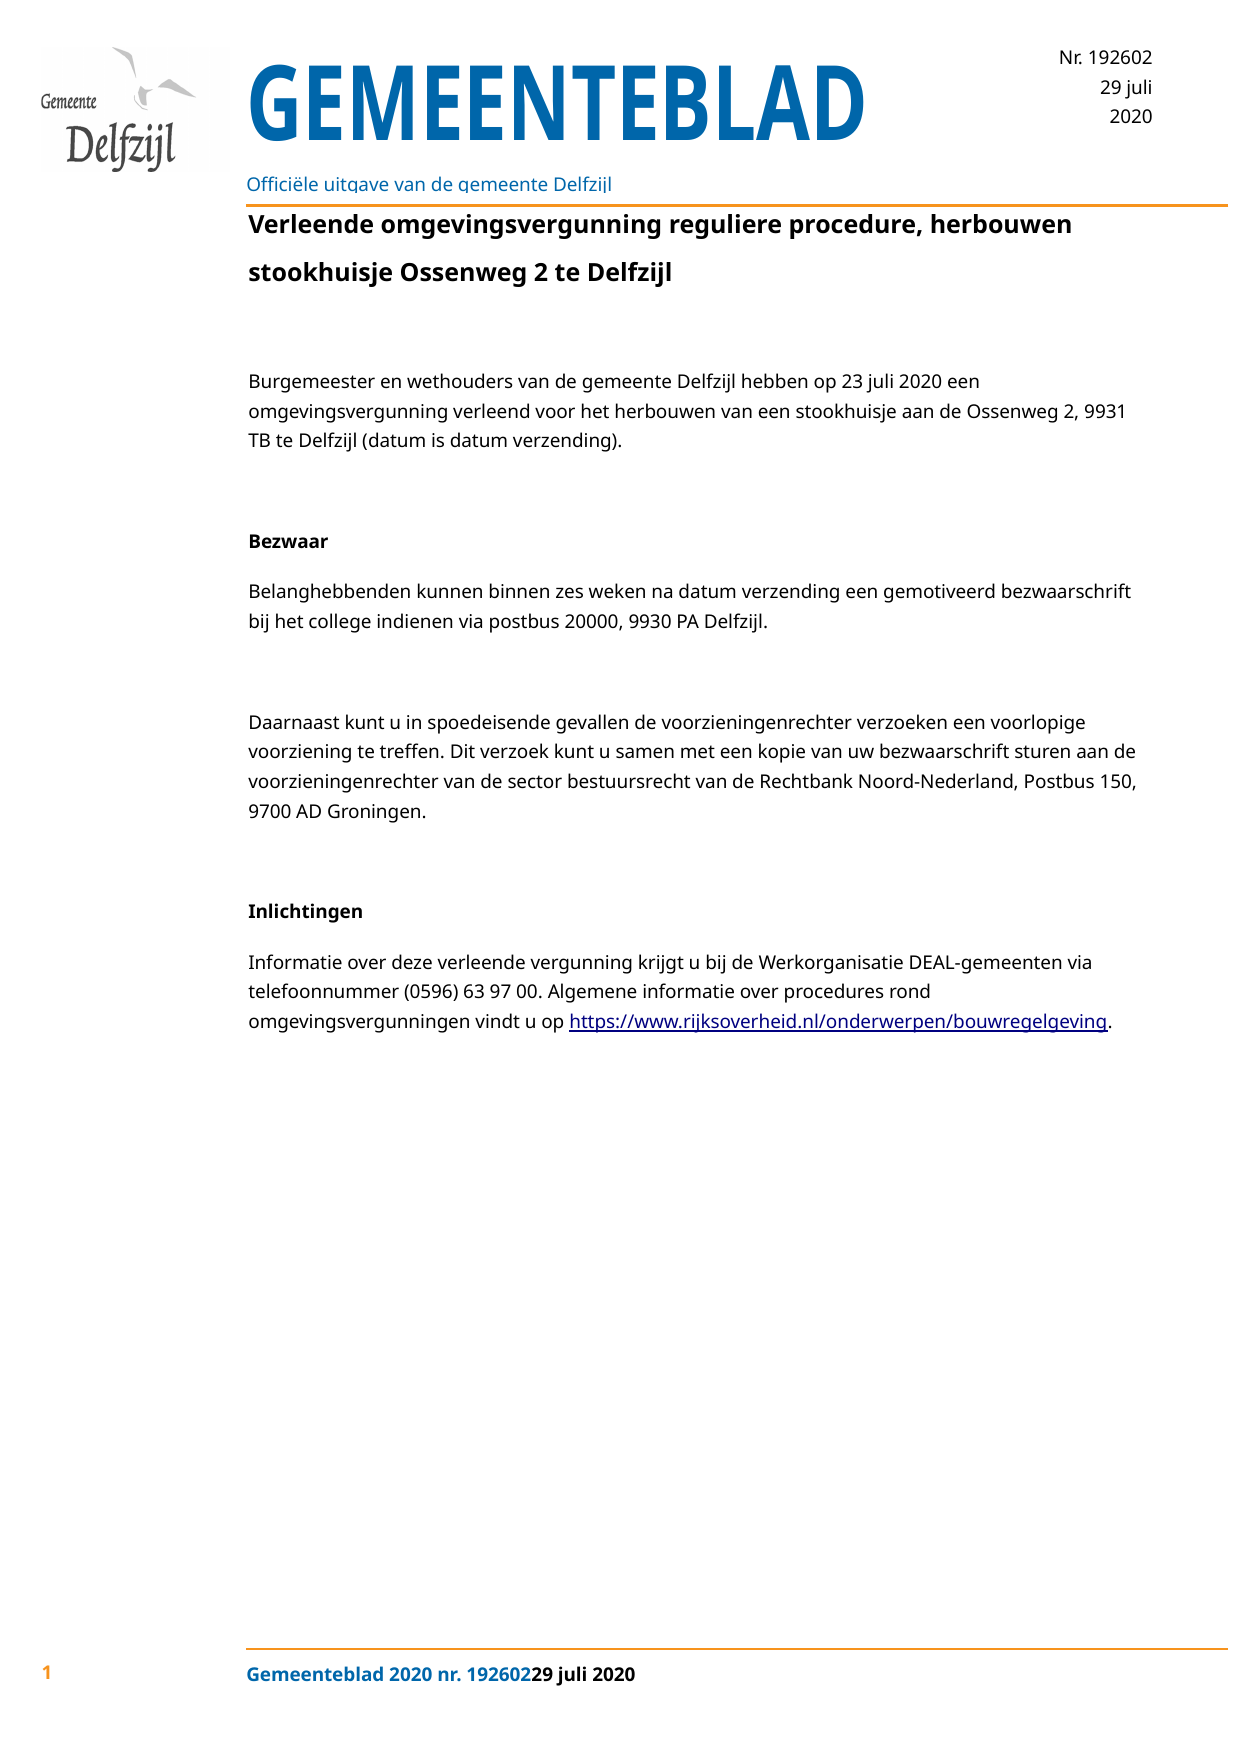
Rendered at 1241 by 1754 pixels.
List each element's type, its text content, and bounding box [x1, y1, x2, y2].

text Verleende omgevingsvergunning reguliere procedure, herbouwen stookhuisje Ossenweg 2 te Delfzijl [248, 207, 1152, 288]
text Bezwaar [248, 528, 1152, 554]
text Inlichtingen [248, 899, 1152, 924]
picture [41, 47, 231, 172]
text Informatie over deze verleende vergunning krijgt u bij de Werkorganisatie DEAL-gemeenten via telefoonnummer (0596) 63 97 00. Algemene informatie over procedures rond omgevingsvergunningen vindt u op https://www.rijksoverheid.nl/onderwerpen/bouwregelgeving. [248, 949, 1152, 1034]
text Belanghebbenden kunnen binnen zes weken na datum verzending een gemotiveerd bezwaarschrift bij het college indienen via postbus 20000, 9930 PA Delfzijl. [248, 579, 1152, 634]
text Burgemeester en wethouders van de gemeente Delfzijl hebben op 23 juli 2020 een omgevingsvergunning verleend voor het herbouwen van een stookhuisje aan de Ossenweg 2, 9931 TB te Delfzijl (datum is datum verzending). [248, 368, 1152, 453]
text Daarnaast kunt u in spoedeisende gevallen de voorzieningenrechter verzoeken een voorlopige voorziening te treffen. Dit verzoek kunt u samen met een kopie van uw bezwaarschrift sturen aan de voorzieningenrechter van de sector bestuursrecht van de Rechtbank Noord-Nederland, Postbus 150, 9700 AD Groningen. [248, 709, 1152, 824]
